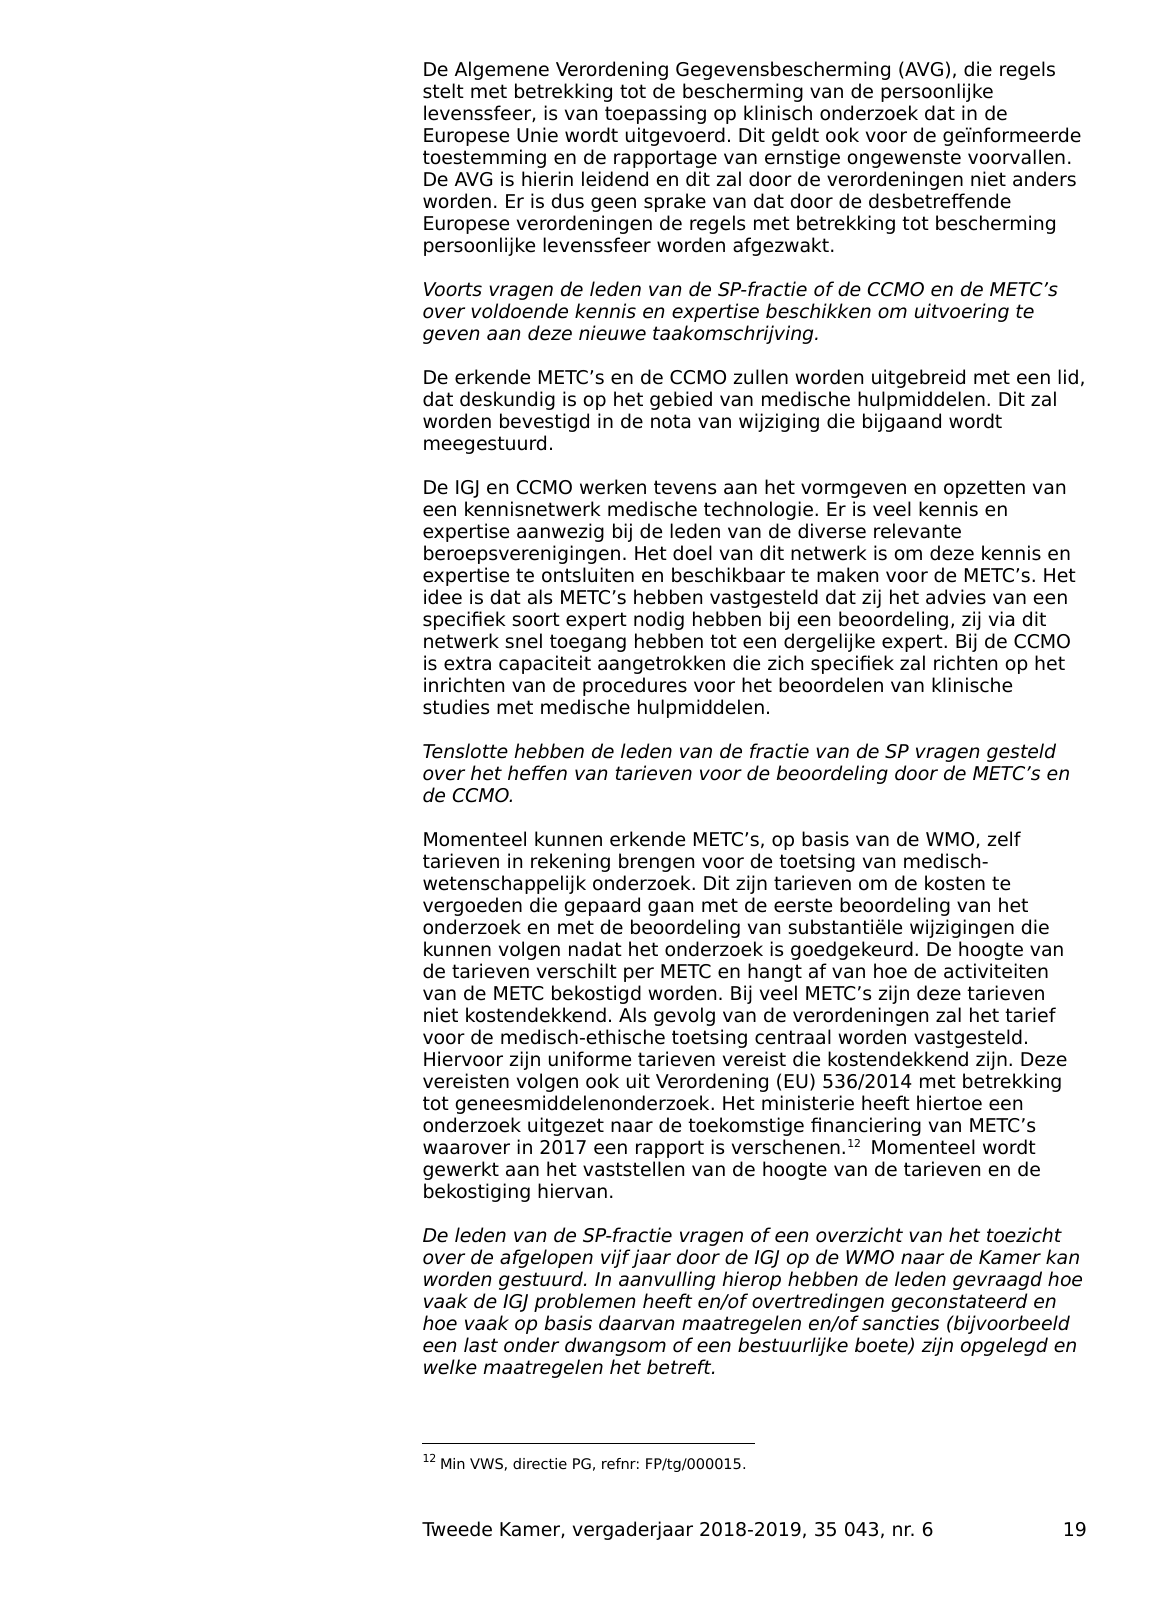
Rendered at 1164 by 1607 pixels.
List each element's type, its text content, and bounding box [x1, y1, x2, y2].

text De leden van de SP-fractie vragen of een overzicht van het toezicht over de afgelopen vijf jaar door de IGJ op de WMO naar de Kamer kan worden gestuurd. In aanvulling hierop hebben de leden gevraagd hoe vaak de IGJ problemen heeft en/of overtredingen geconstateerd en hoe vaak op basis daarvan maatregelen en/of sancties (bijvoorbeeld een last onder dwangsom of een bestuurlijke boete) zijn opgelegd en welke maatregelen het betreft. [422, 1225, 1087, 1379]
text Tenslotte hebben de leden van de fractie van de SP vragen gesteld over het heffen van tarieven voor de beoordeling door de METC’s en de CCMO. [422, 741, 1087, 807]
text Min VWS, directie PG, refnr: FP/tg/000015. [422, 1452, 1087, 1474]
text Momenteel kunnen erkende METC’s, op basis van de WMO, zelf tarieven in rekening brengen voor de toetsing van medisch-wetenschappelijk onderzoek. Dit zijn tarieven om de kosten te vergoeden die gepaard gaan met de eerste beoordeling van het onderzoek en met de beoordeling van substantiële wijzigingen die kunnen volgen nadat het onderzoek is goedgekeurd. De hoogte van de tarieven verschilt per METC en hangt af van hoe de activiteiten van de METC bekostigd worden. Bij veel METC’s zijn deze tarieven niet kostendekkend. Als gevolg van de verordeningen zal het tarief voor de medisch-ethische toetsing centraal worden vastgesteld. Hiervoor zijn uniforme tarieven vereist die kostendekkend zijn. Deze vereisten volgen ook uit Verordening (EU) 536/2014 met betrekking tot geneesmiddelenonderzoek. Het ministerie heeft hiertoe een onderzoek uitgezet naar de toekomstige financiering van METC’s waarover in 2017 een rapport is verschenen. Momenteel wordt gewerkt aan het vaststellen van de hoogte van de tarieven en de bekostiging hiervan. [422, 829, 1087, 1203]
text De IGJ en CCMO werken tevens aan het vormgeven en opzetten van een kennisnetwerk medische technologie. Er is veel kennis en expertise aanwezig bij de leden van de diverse relevante beroepsverenigingen. Het doel van dit netwerk is om deze kennis en expertise te ontsluiten en beschikbaar te maken voor de METC’s. Het idee is dat als METC’s hebben vastgesteld dat zij het advies van een specifiek soort expert nodig hebben bij een beoordeling, zij via dit netwerk snel toegang hebben tot een dergelijke expert. Bij de CCMO is extra capaciteit aangetrokken die zich specifiek zal richten op het inrichten van de procedures voor het beoordelen van klinische studies met medische hulpmiddelen. [422, 477, 1087, 719]
text De erkende METC’s en de CCMO zullen worden uitgebreid met een lid, dat deskundig is op het gebied van medische hulpmiddelen. Dit zal worden bevestigd in de nota van wijziging die bijgaand wordt meegestuurd. [422, 367, 1087, 455]
text Voorts vragen de leden van de SP-fractie of de CCMO en de METC’s over voldoende kennis en expertise beschikken om uitvoering te geven aan deze nieuwe taakomschrijving. [422, 279, 1087, 345]
text De Algemene Verordening Gegevensbescherming (AVG), die regels stelt met betrekking tot de bescherming van de persoonlijke levenssfeer, is van toepassing op klinisch onderzoek dat in de Europese Unie wordt uitgevoerd. Dit geldt ook voor de geïnformeerde toestemming en de rapportage van ernstige ongewenste voorvallen. De AVG is hierin leidend en dit zal door de verordeningen niet anders worden. Er is dus geen sprake van dat door de desbetreffende Europese verordeningen de regels met betrekking tot bescherming persoonlijke levenssfeer worden afgezwakt. [422, 59, 1087, 257]
